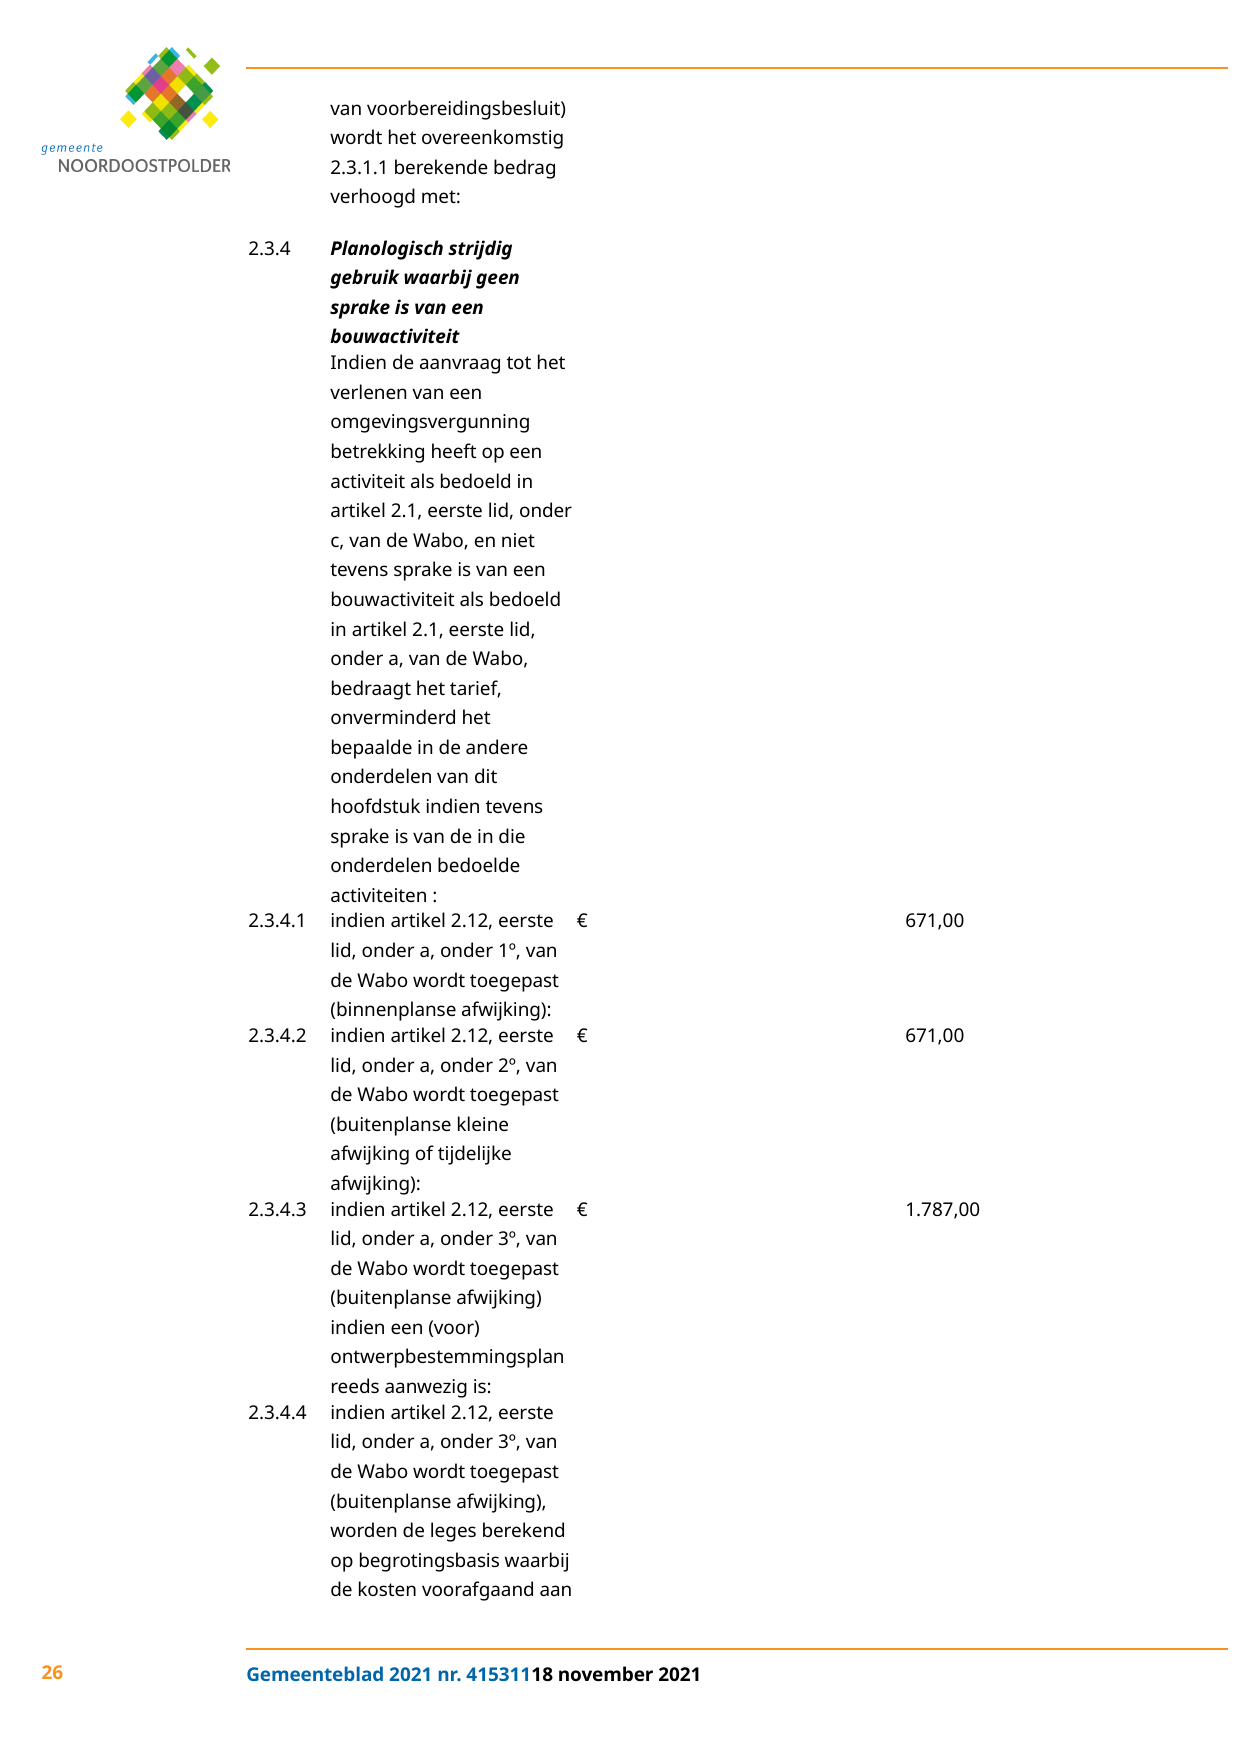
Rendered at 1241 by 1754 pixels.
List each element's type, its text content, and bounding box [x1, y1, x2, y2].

table_cell [330, 209, 577, 235]
table_cell [577, 1399, 905, 1602]
picture [41, 47, 231, 172]
table_cell € [577, 1196, 905, 1399]
table_cell 671,00 [905, 908, 1069, 1022]
table_cell [905, 209, 1069, 235]
table_cell 2.3.4.1 [248, 908, 330, 1022]
table_cell € [577, 1022, 905, 1196]
table_cell [577, 95, 905, 209]
table_cell [577, 209, 905, 235]
table_cell [577, 235, 905, 349]
table_cell [248, 350, 330, 908]
table_cell 1.787,00 [905, 1196, 1069, 1399]
table_cell indien artikel 2.12, eerste lid, onder a, onder 1º, van de Wabo wordt toegepast (binnenplanse afwijking): [330, 908, 577, 1022]
table_cell [905, 1399, 1069, 1602]
table_cell 2.3.4.2 [248, 1022, 330, 1196]
table_cell Planologisch strijdig gebruik waarbij geen sprake is van een bouwactiviteit [330, 235, 577, 349]
table_cell [905, 350, 1069, 908]
table_cell [577, 350, 905, 908]
table_cell indien artikel 2.12, eerste lid, onder a, onder 3º, van de Wabo wordt toegepast (buitenplanse afwijking) indien een (voor) ontwerpbestemmingsplan reeds aanwezig is: [330, 1196, 577, 1399]
table_cell [248, 209, 330, 235]
table_cell van voorbereidingsbesluit) wordt het overeenkomstig 2.3.1.1 berekende bedrag verhoogd met: [330, 95, 577, 209]
table_cell € [577, 908, 905, 1022]
table_cell [905, 235, 1069, 349]
table_cell [905, 95, 1069, 209]
table_cell 2.3.4 [248, 235, 330, 349]
table_cell indien artikel 2.12, eerste lid, onder a, onder 2º, van de Wabo wordt toegepast (buitenplanse kleine afwijking of tijdelijke afwijking): [330, 1022, 577, 1196]
table_cell [248, 95, 330, 209]
table_cell 2.3.4.4 [248, 1399, 330, 1602]
table_cell indien artikel 2.12, eerste lid, onder a, onder 3º, van de Wabo wordt toegepast (buitenplanse afwijking), worden de leges berekend op begrotingsbasis waarbij de kosten voorafgaand aan [330, 1399, 577, 1602]
table_cell 671,00 [905, 1022, 1069, 1196]
table_cell 2.3.4.3 [248, 1196, 330, 1399]
table_cell Indien de aanvraag tot het verlenen van een omgevingsvergunning betrekking heeft op een activiteit als bedoeld in artikel 2.1, eerste lid, onder c, van de Wabo, en niet tevens sprake is van een bouwactiviteit als bedoeld in artikel 2.1, eerste lid, onder a, van de Wabo, bedraagt het tarief, onverminderd het bepaalde in de andere onderdelen van dit hoofdstuk indien tevens sprake is van de in die onderdelen bedoelde activiteiten : [330, 350, 577, 908]
